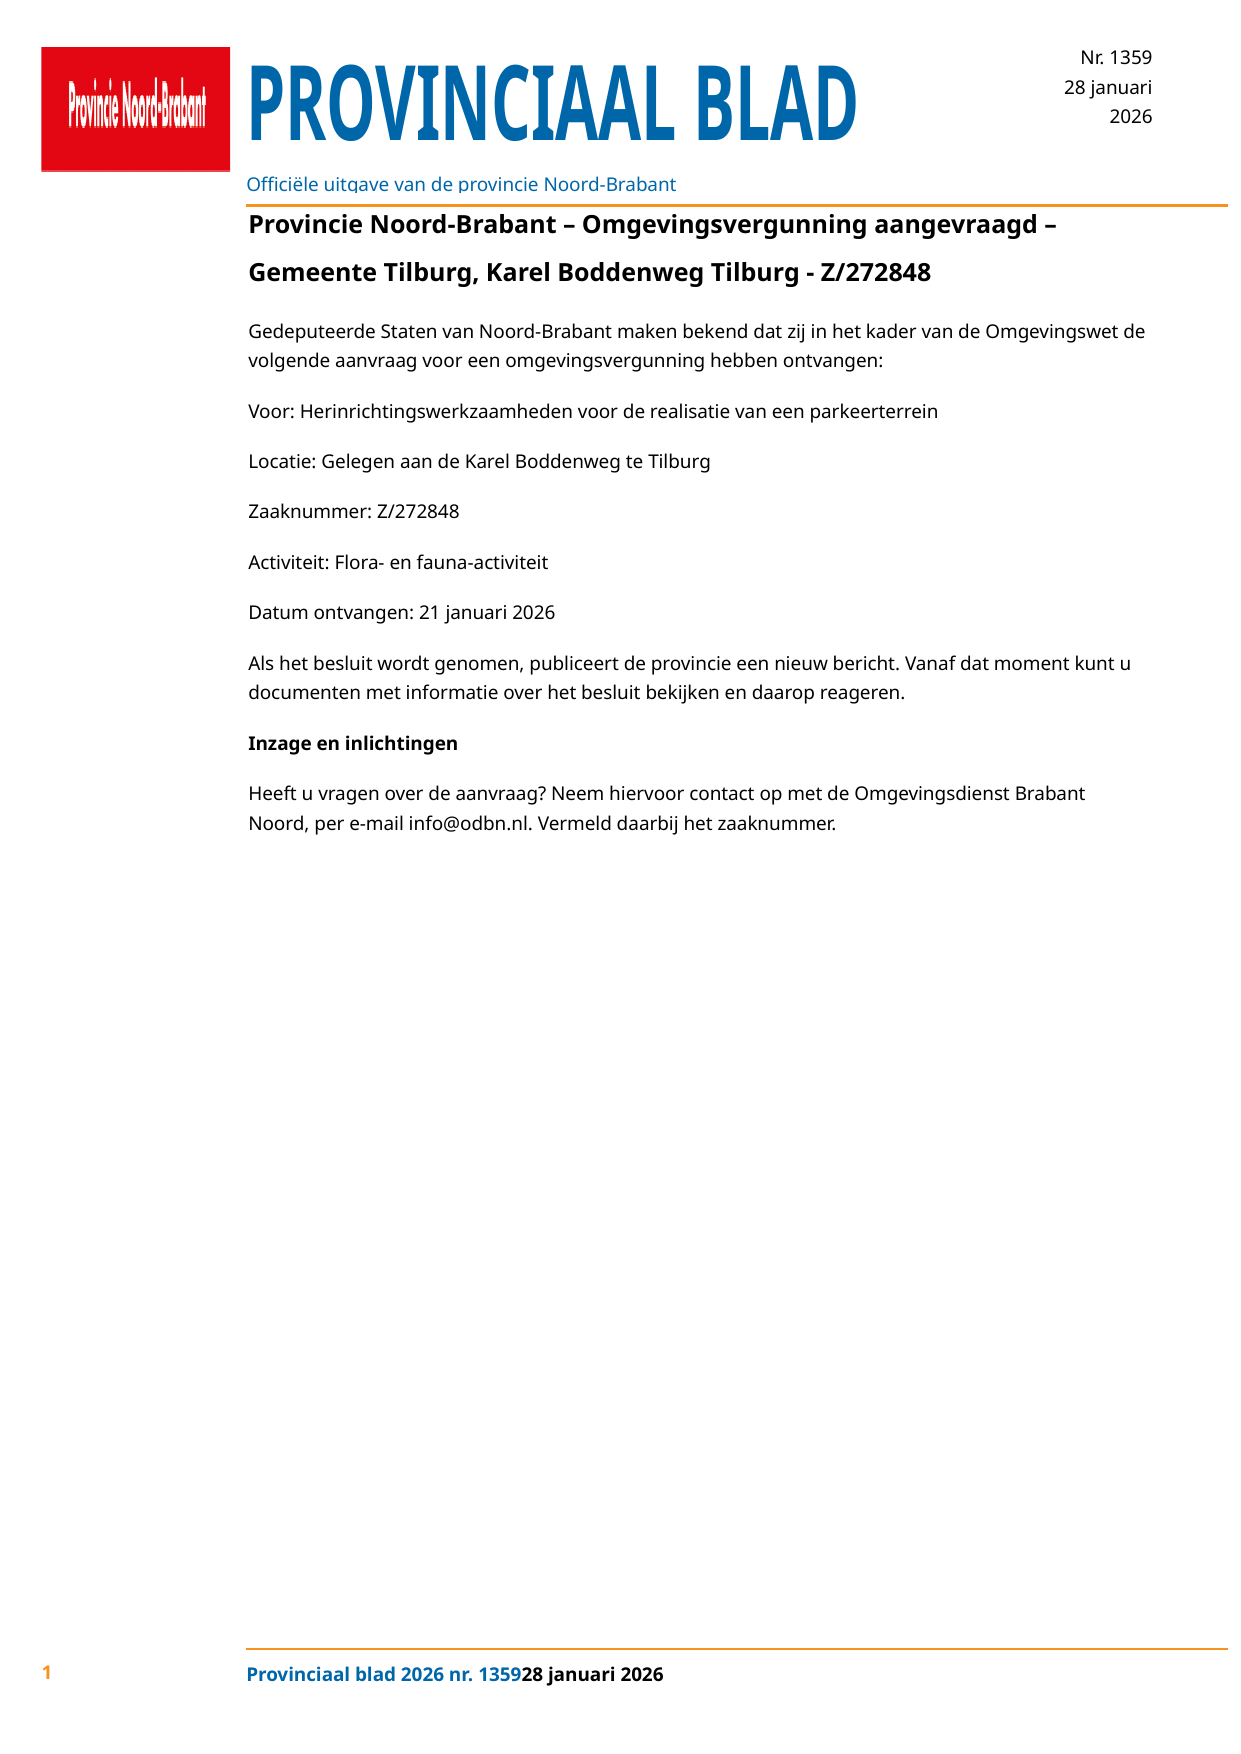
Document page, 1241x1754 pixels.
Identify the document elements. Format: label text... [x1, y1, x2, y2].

text Datum ontvangen: 21 januari 2026 [248, 599, 1152, 625]
text Inzage en inlichtingen [248, 730, 1152, 756]
text Provincie Noord-Brabant – Omgevingsvergunning aangevraagd – Gemeente Tilburg, Karel Boddenweg Tilburg - Z/272848 [248, 207, 1152, 288]
text Voor: Herinrichtingswerkzaamheden voor de realisatie van een parkeerterrein [248, 398, 1152, 424]
picture [41, 47, 231, 172]
text Gedeputeerde Staten van Noord-Brabant maken bekend dat zij in het kader van de Omgevingswet de volgende aanvraag voor een omgevingsvergunning hebben ontvangen: [248, 318, 1152, 373]
text Heeft u vragen over de aanvraag? Neem hiervoor contact op met de Omgevingsdienst Brabant Noord, per e-mail info@odbn.nl. Vermeld daarbij het zaaknummer. [248, 780, 1152, 836]
text Als het besluit wordt genomen, publiceert de provincie een nieuw bericht. Vanaf dat moment kunt u documenten met informatie over het besluit bekijken en daarop reageren. [248, 650, 1152, 705]
text Zaaknummer: Z/272848 [248, 499, 1152, 524]
text Locatie: Gelegen aan de Karel Boddenweg te Tilburg [248, 448, 1152, 474]
text Activiteit: Flora- en fauna-activiteit [248, 549, 1152, 575]
